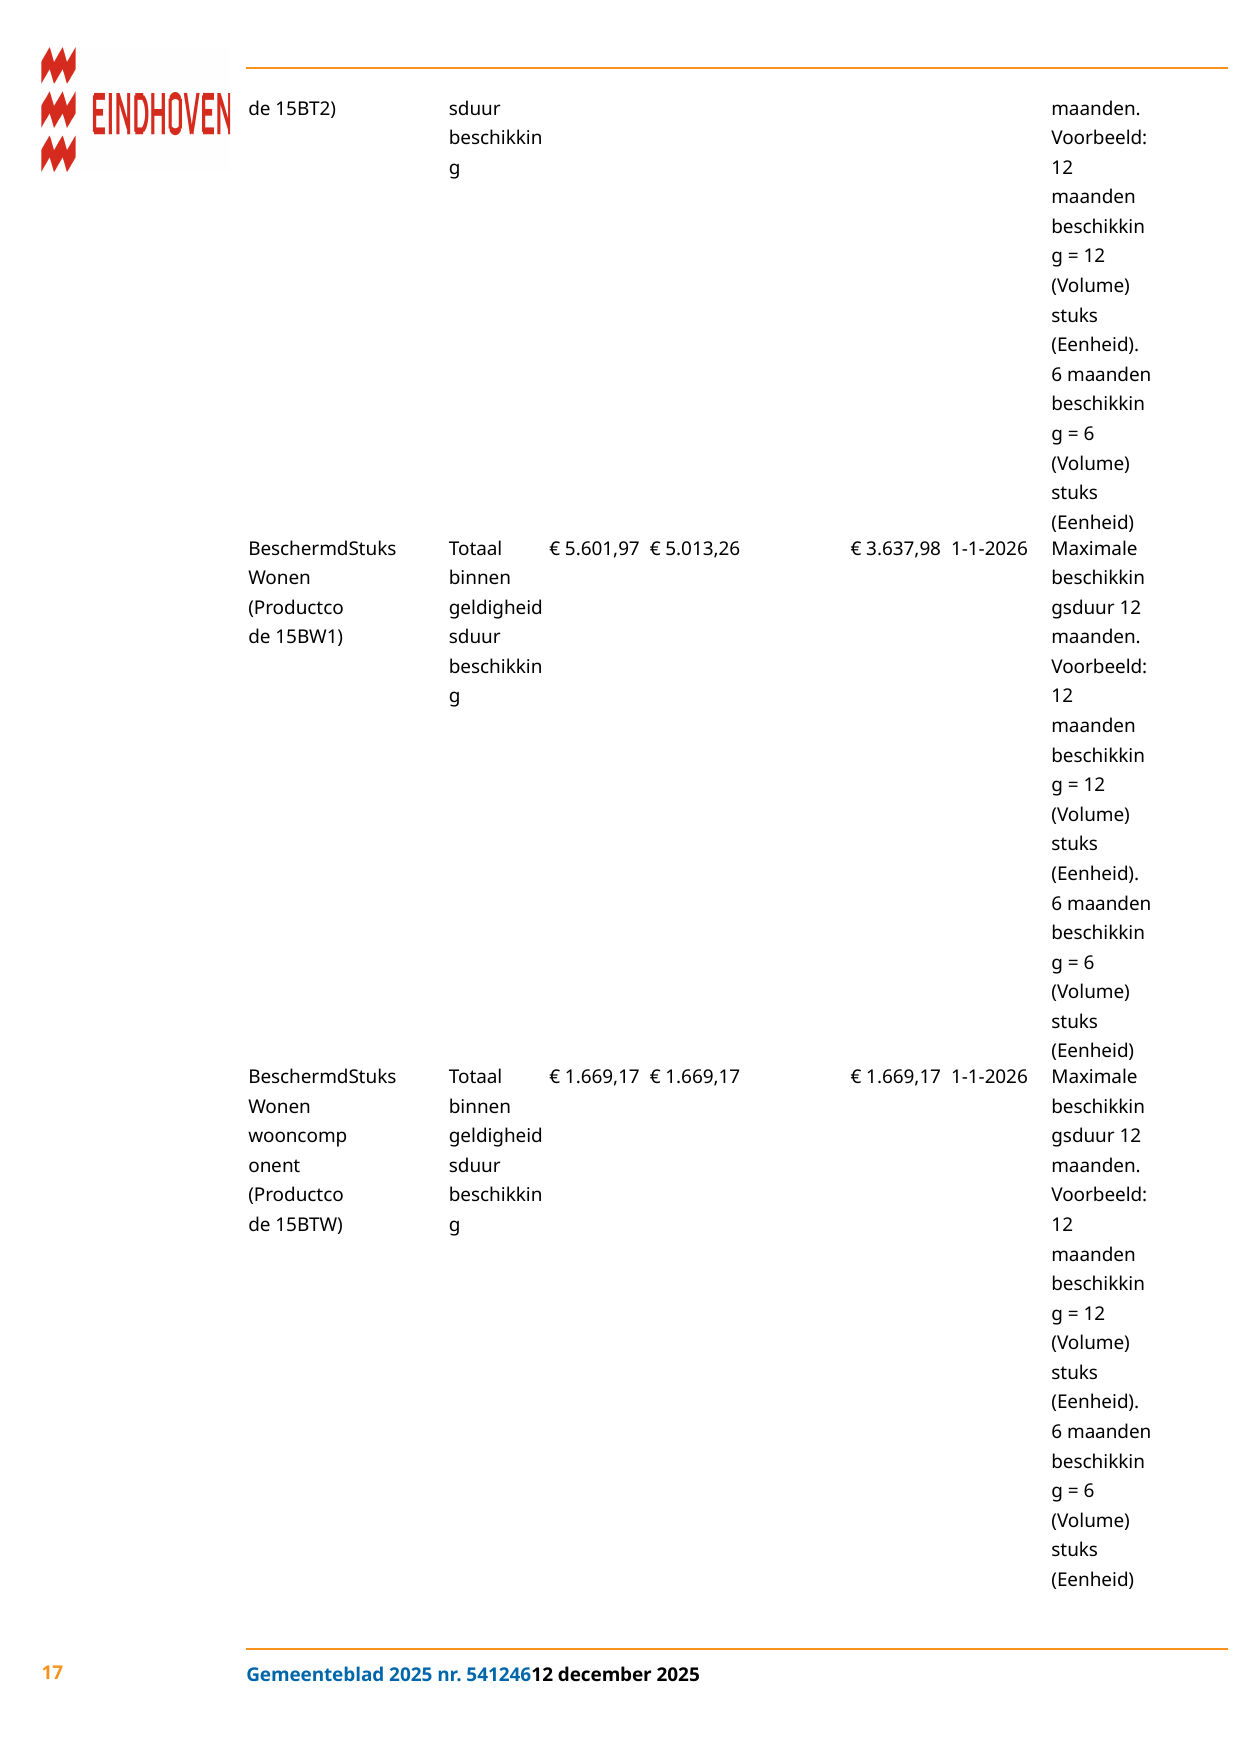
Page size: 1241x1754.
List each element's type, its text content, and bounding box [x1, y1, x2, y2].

table_cell maanden. Voorbeeld: 12 maanden beschikking = 12 (Volume) stuks (Eenheid). 6 maanden beschikking = 6 (Volume) stuks (Eenheid) [1051, 95, 1152, 535]
table_cell 1-1-2026 [951, 535, 1051, 1063]
table_cell Stuks [348, 535, 449, 1063]
table_cell € 5.013,26 [650, 535, 850, 1063]
table_cell 1-1-2026 [951, 1063, 1051, 1592]
table_cell [650, 95, 850, 535]
table_cell Beschermd Wonen (Productcode 15BW1) [248, 535, 348, 1063]
table_cell € 5.601,97 [549, 535, 649, 1063]
table_cell [951, 95, 1051, 535]
table_cell Maximale beschikkingsduur 12 maanden. Voorbeeld: 12 maanden beschikking = 12 (Volume) stuks (Eenheid). 6 maanden beschikking = 6 (Volume) stuks (Eenheid) [1051, 1063, 1152, 1592]
table_cell € 1.669,17 [650, 1063, 850, 1592]
table_cell Beschermd Wonen wooncomponent (Productcode 15BTW) [248, 1063, 348, 1592]
table_cell € 1.669,17 [850, 1063, 951, 1592]
table_cell de 15BT2) [248, 95, 348, 535]
picture [41, 47, 231, 172]
table_cell [850, 95, 951, 535]
table_cell Totaal binnen geldigheidsduur beschikking [449, 535, 549, 1063]
table_cell € 1.669,17 [549, 1063, 649, 1592]
table_cell sduur beschikking [449, 95, 549, 535]
table_cell € 3.637,98 [850, 535, 951, 1063]
table_cell [348, 95, 449, 535]
table_cell Stuks [348, 1063, 449, 1592]
table_cell Maximale beschikkingsduur 12 maanden. Voorbeeld: 12 maanden beschikking = 12 (Volume) stuks (Eenheid). 6 maanden beschikking = 6 (Volume) stuks (Eenheid) [1051, 535, 1152, 1063]
table_cell Totaal binnen geldigheidsduur beschikking [449, 1063, 549, 1592]
table_cell [549, 95, 649, 535]
